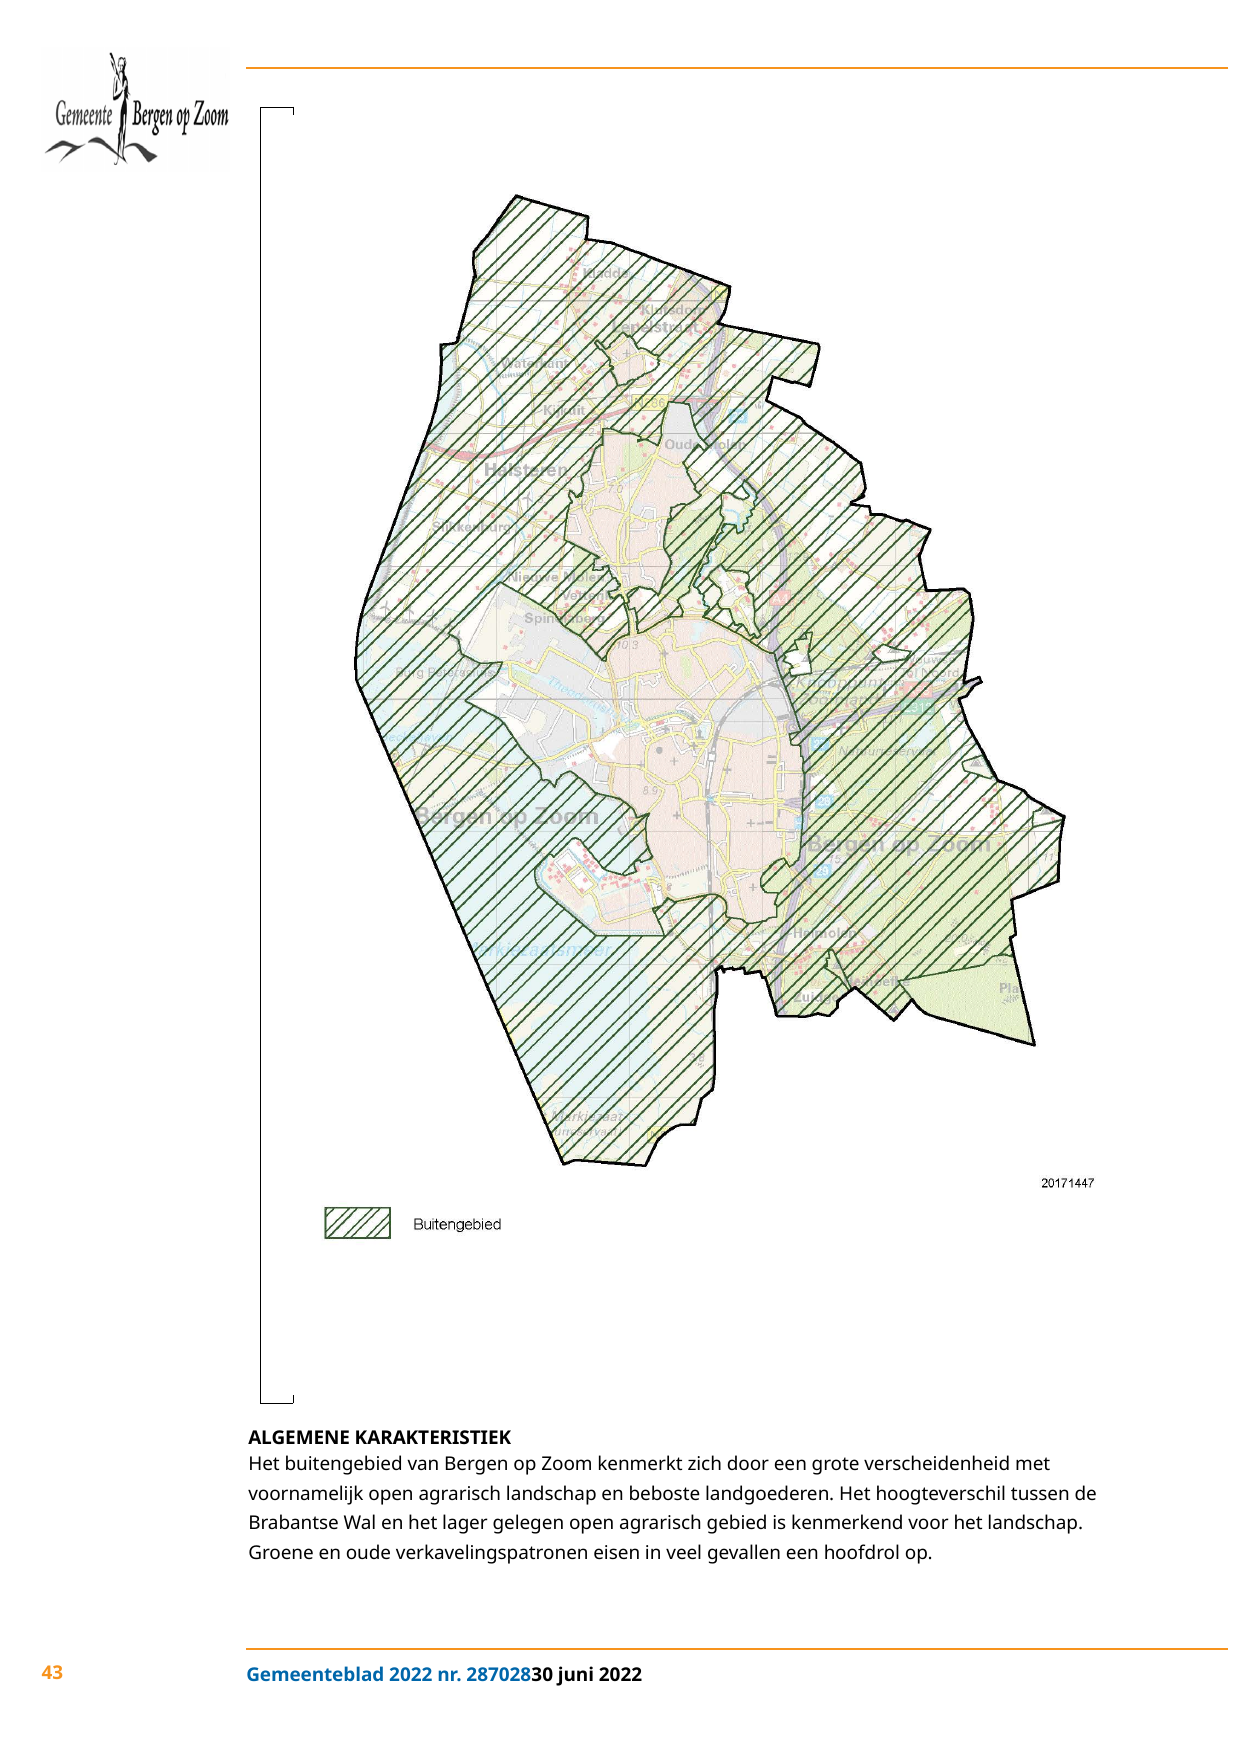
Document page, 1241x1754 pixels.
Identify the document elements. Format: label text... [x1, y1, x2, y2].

text Het buitengebied van Bergen op Zoom kenmerkt zich door een grote verscheidenheid met voornamelijk open agrarisch landschap en beboste landgoederen. Het hoogteverschil tussen de Brabantse Wal en het lager gelegen open agrarisch gebied is kenmerkend voor het landschap. Groene en oude verkavelingspatronen eisen in veel gevallen een hoofdrol op. [248, 1450, 1152, 1565]
text ALGEMENE KARAKTERISTIEK [248, 1424, 1152, 1450]
picture [268, 115, 1173, 1395]
picture [41, 47, 231, 172]
